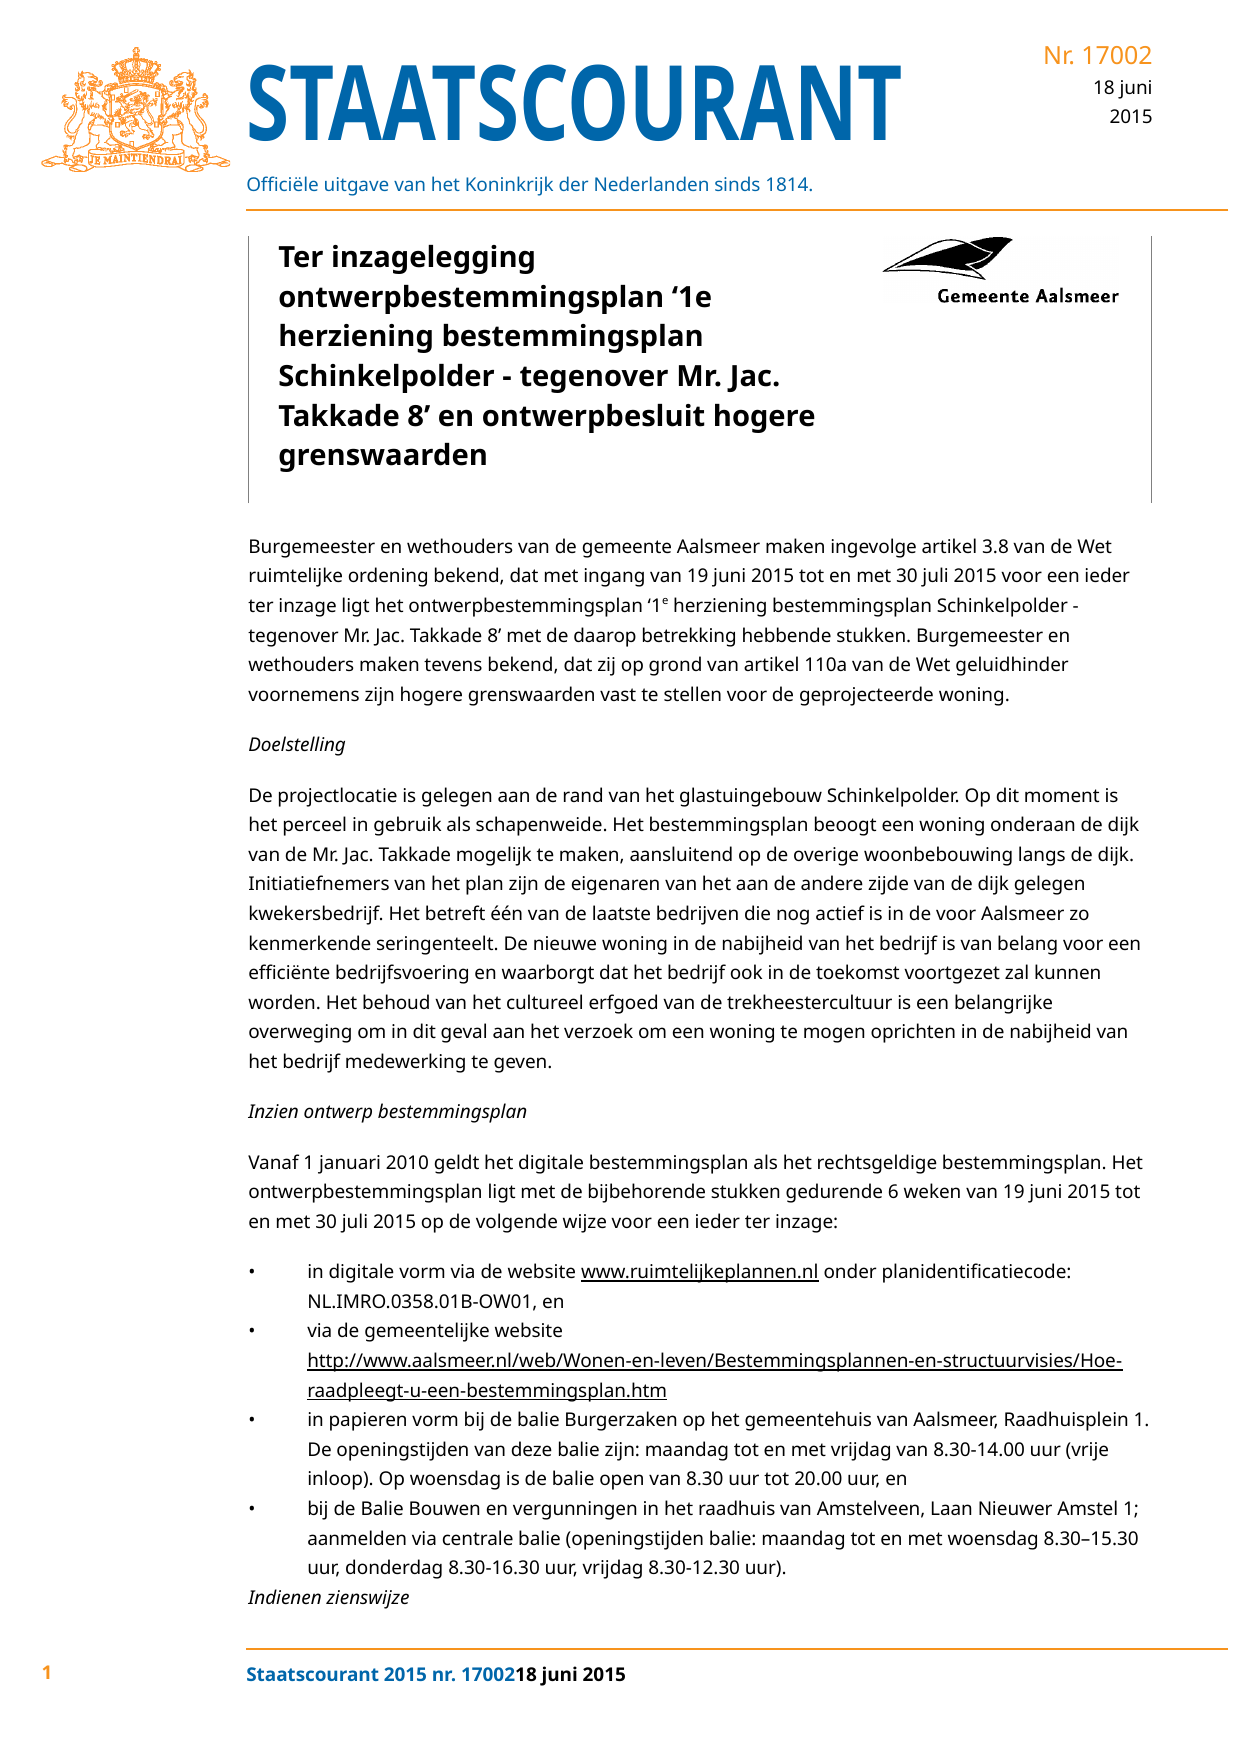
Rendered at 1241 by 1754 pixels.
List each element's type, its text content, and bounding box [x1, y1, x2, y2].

picture [882, 236, 1119, 303]
text Indienen zienswijze [248, 1584, 1152, 1609]
text Inzien ontwerp bestemmingsplan [248, 1098, 1152, 1124]
text Burgemeester en wethouders van de gemeente Aalsmeer maken ingevolge artikel 3.8 van de Wet ruimtelijke ordening bekend, dat met ingang van 19 juni 2015 tot en met 30 juli 2015 voor een ieder ter inzage ligt het ontwerpbestemmingsplan ‘1e herziening bestemmingsplan Schinkelpolder - tegenover Mr. Jac. Takkade 8’ met de daarop betrekking hebbende stukken. Burgemeester en wethouders maken tevens bekend, dat zij op grond van artikel 110a van de Wet geluidhinder voornemens zijn hogere grenswaarden vast te stellen voor de geprojecteerde woning. [248, 533, 1152, 707]
list in digitale vorm via de website www.ruimtelijkeplannen.nl onder planidentificatiecode: NL.IMRO.0358.01B-OW01, en [248, 1258, 1152, 1314]
picture [41, 47, 231, 172]
list via de gemeentelijke website http://www.aalsmeer.nl/web/Wonen-en-leven/Bestemmingsplannen-en-structuurvisies/Hoe-raadpleegt-u-een-bestemmingsplan.htm [248, 1318, 1152, 1402]
list bij de Balie Bouwen en vergunningen in het raadhuis van Amstelveen, Laan Nieuwer Amstel 1; aanmelden via centrale balie (openingstijden balie: maandag tot en met woensdag 8.30–15.30 uur, donderdag 8.30-16.30 uur, vrijdag 8.30-12.30 uur). [248, 1495, 1152, 1580]
table_header Ter inzagelegging ontwerpbestemmingsplan ‘1e herziening bestemmingsplan Schinkelpolder - tegenover Mr. Jac. Takkade 8’ en ontwerpbesluit hogere grenswaarden [249, 236, 850, 503]
list in papieren vorm bij de balie Burgerzaken op het gemeentehuis van Aalsmeer, Raadhuisplein 1. De openingstijden van deze balie zijn: maandag tot en met vrijdag van 8.30-14.00 uur (vrije inloop). Op woensdag is de balie open van 8.30 uur tot 20.00 uur, en [248, 1406, 1152, 1491]
text Doelstelling [248, 731, 1152, 757]
text De projectlocatie is gelegen aan de rand van het glastuingebouw Schinkelpolder. Op dit moment is het perceel in gebruik als schapenweide. Het bestemmingsplan beoogt een woning onderaan de dijk van de Mr. Jac. Takkade mogelijk te maken, aansluitend op de overige woonbebouwing langs de dijk. Initiatiefnemers van het plan zijn de eigenaren van het aan de andere zijde van de dijk gelegen kwekersbedrijf. Het betreft één van de laatste bedrijven die nog actief is in de voor Aalsmeer zo kenmerkende seringenteelt. De nieuwe woning in de nabijheid van het bedrijf is van belang voor een efficiënte bedrijfsvoering en waarborgt dat het bedrijf ook in de toekomst voortgezet zal kunnen worden. Het behoud van het cultureel erfgoed van de trekheestercultuur is een belangrijke overweging om in dit geval aan het verzoek om een woning te mogen oprichten in de nabijheid van het bedrijf medewerking te geven. [248, 782, 1152, 1074]
table_header [850, 236, 1151, 503]
text Vanaf 1 januari 2010 geldt het digitale bestemmingsplan als het rechtsgeldige bestemmingsplan. Het ontwerpbestemmingsplan ligt met de bijbehorende stukken gedurende 6 weken van 19 juni 2015 tot en met 30 juli 2015 op de volgende wijze voor een ieder ter inzage: [248, 1149, 1152, 1234]
